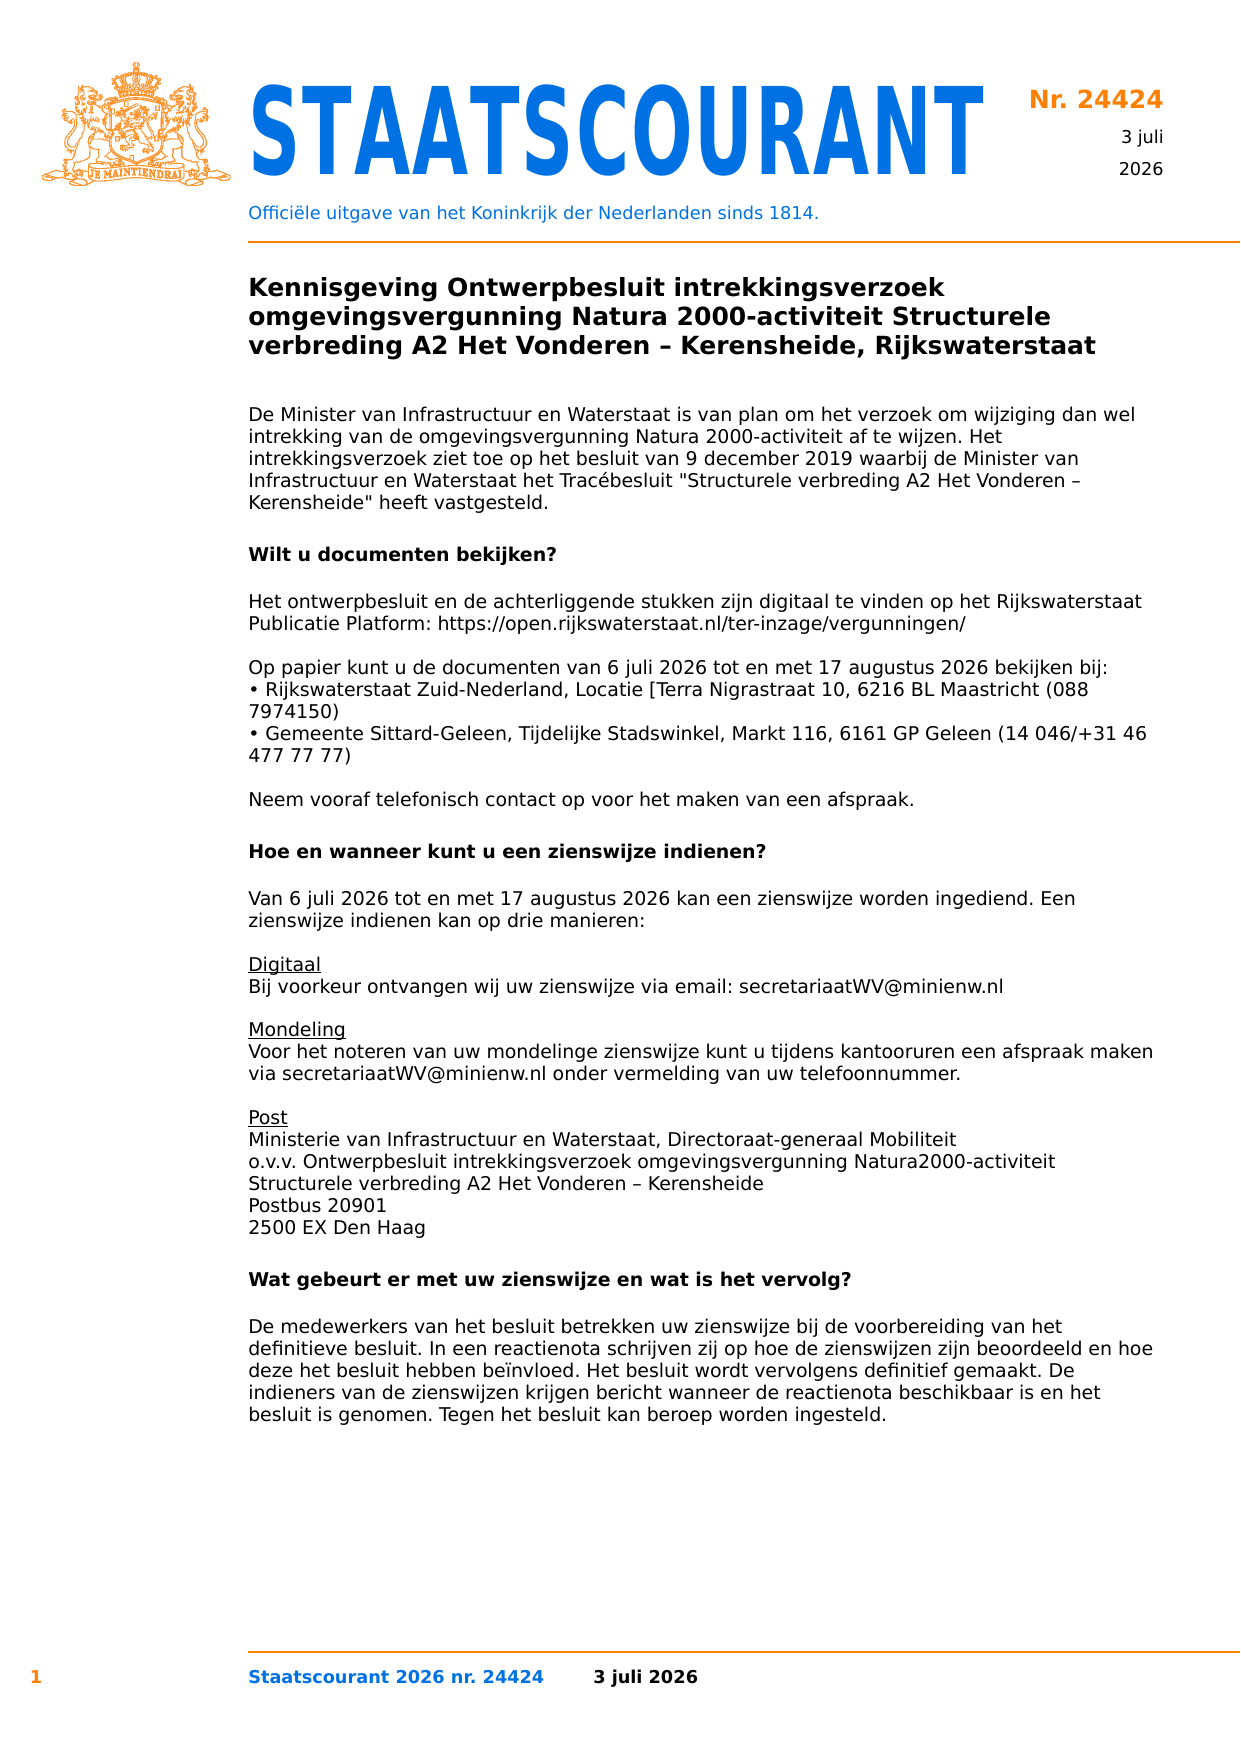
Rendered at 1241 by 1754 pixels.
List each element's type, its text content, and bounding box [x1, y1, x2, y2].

text Post [248, 1107, 1163, 1129]
text Bij voorkeur ontvangen wij uw zienswijze via email: secretariaatWV@minienw.nl [248, 976, 1163, 997]
subtitle Wat gebeurt er met uw zienswijze en wat is het vervolg? [248, 1269, 1163, 1291]
text De Minister van Infrastructuur en Waterstaat is van plan om het verzoek om wijziging dan wel intrekking van de omgevingsvergunning Natura 2000-activiteit af te wijzen. Het intrekkingsverzoek ziet toe op het besluit van 9 december 2019 waarbij de Minister van Infrastructuur en Waterstaat het Tracébesluit "Structurele verbreding A2 Het Vonderen – Kerensheide" heeft vastgesteld. [248, 404, 1163, 514]
text Van 6 juli 2026 tot en met 17 augustus 2026 kan een zienswijze worden ingediend. Een zienswijze indienen kan op drie manieren: [248, 888, 1163, 932]
table_cell 2026 [998, 153, 1240, 203]
subtitle Hoe en wanneer kunt u een zienswijze indienen? [248, 841, 1163, 863]
text 2500 EX Den Haag [248, 1217, 1163, 1239]
text Het ontwerpbesluit en de achterliggende stukken zijn digitaal te vinden op het Rijkswaterstaat Publicatie Platform: https://open.rijkswaterstaat.nl/ter-inzage/vergunningen/ [248, 591, 1163, 635]
text De medewerkers van het besluit betrekken uw zienswijze bij de voorbereiding van het definitieve besluit. In een reactienota schrijven zij op hoe de zienswijzen zijn beoordeeld en hoe deze het besluit hebben beïnvloed. Het besluit wordt vervolgens definitief gemaakt. De indieners van de zienswijzen krijgen bericht wanneer de reactienota beschikbaar is en het besluit is genomen. Tegen het besluit kan beroep worden ingesteld. [248, 1316, 1163, 1426]
text • Rijkswaterstaat Zuid-Nederland, Locatie [Terra Nigrastraat 10, 6216 BL Maastricht (088 7974150) [248, 679, 1163, 723]
text o.v.v. Ontwerpbesluit intrekkingsverzoek omgevingsvergunning Natura2000-activiteit Structurele verbreding A2 Het Vonderen – Kerensheide [248, 1151, 1163, 1195]
table_cell Officiële uitgave van het Koninkrijk der Nederlanden sinds 1814. [248, 203, 1240, 241]
text • Gemeente Sittard-Geleen, Tijdelijke Stadswinkel, Markt 116, 6161 GP Geleen (14 046/+31 46 477 77 77) [248, 723, 1163, 767]
text Op papier kunt u de documenten van 6 juli 2026 tot en met 17 augustus 2026 bekijken bij: [248, 657, 1163, 679]
text Ministerie van Infrastructuur en Waterstaat, Directoraat-generaal Mobiliteit [248, 1129, 1163, 1151]
table_cell 3 juli [998, 121, 1240, 153]
table_header STAATSCOURANT [248, 62, 998, 203]
text Postbus 20901 [248, 1195, 1163, 1217]
table_header [25, 62, 248, 241]
text Voor het noteren van uw mondelinge zienswijze kunt u tijdens kantooruren een afspraak maken via secretariaatWV@minienw.nl onder vermelding van uw telefoonnummer. [248, 1041, 1163, 1085]
subtitle Wilt u documenten bekijken? [248, 544, 1163, 566]
text Digitaal [248, 953, 1163, 976]
subtitle Kennisgeving Ontwerpbesluit intrekkingsverzoek omgevingsvergunning Natura 2000-activiteit Structurele verbreding A2 Het Vonderen – Kerensheide, Rijkswaterstaat [248, 273, 1163, 361]
picture [41, 62, 231, 186]
text Mondeling [248, 1019, 1163, 1041]
table_header Nr. 24424 [998, 62, 1240, 121]
text Neem vooraf telefonisch contact op voor het maken van een afspraak. [248, 789, 1163, 811]
